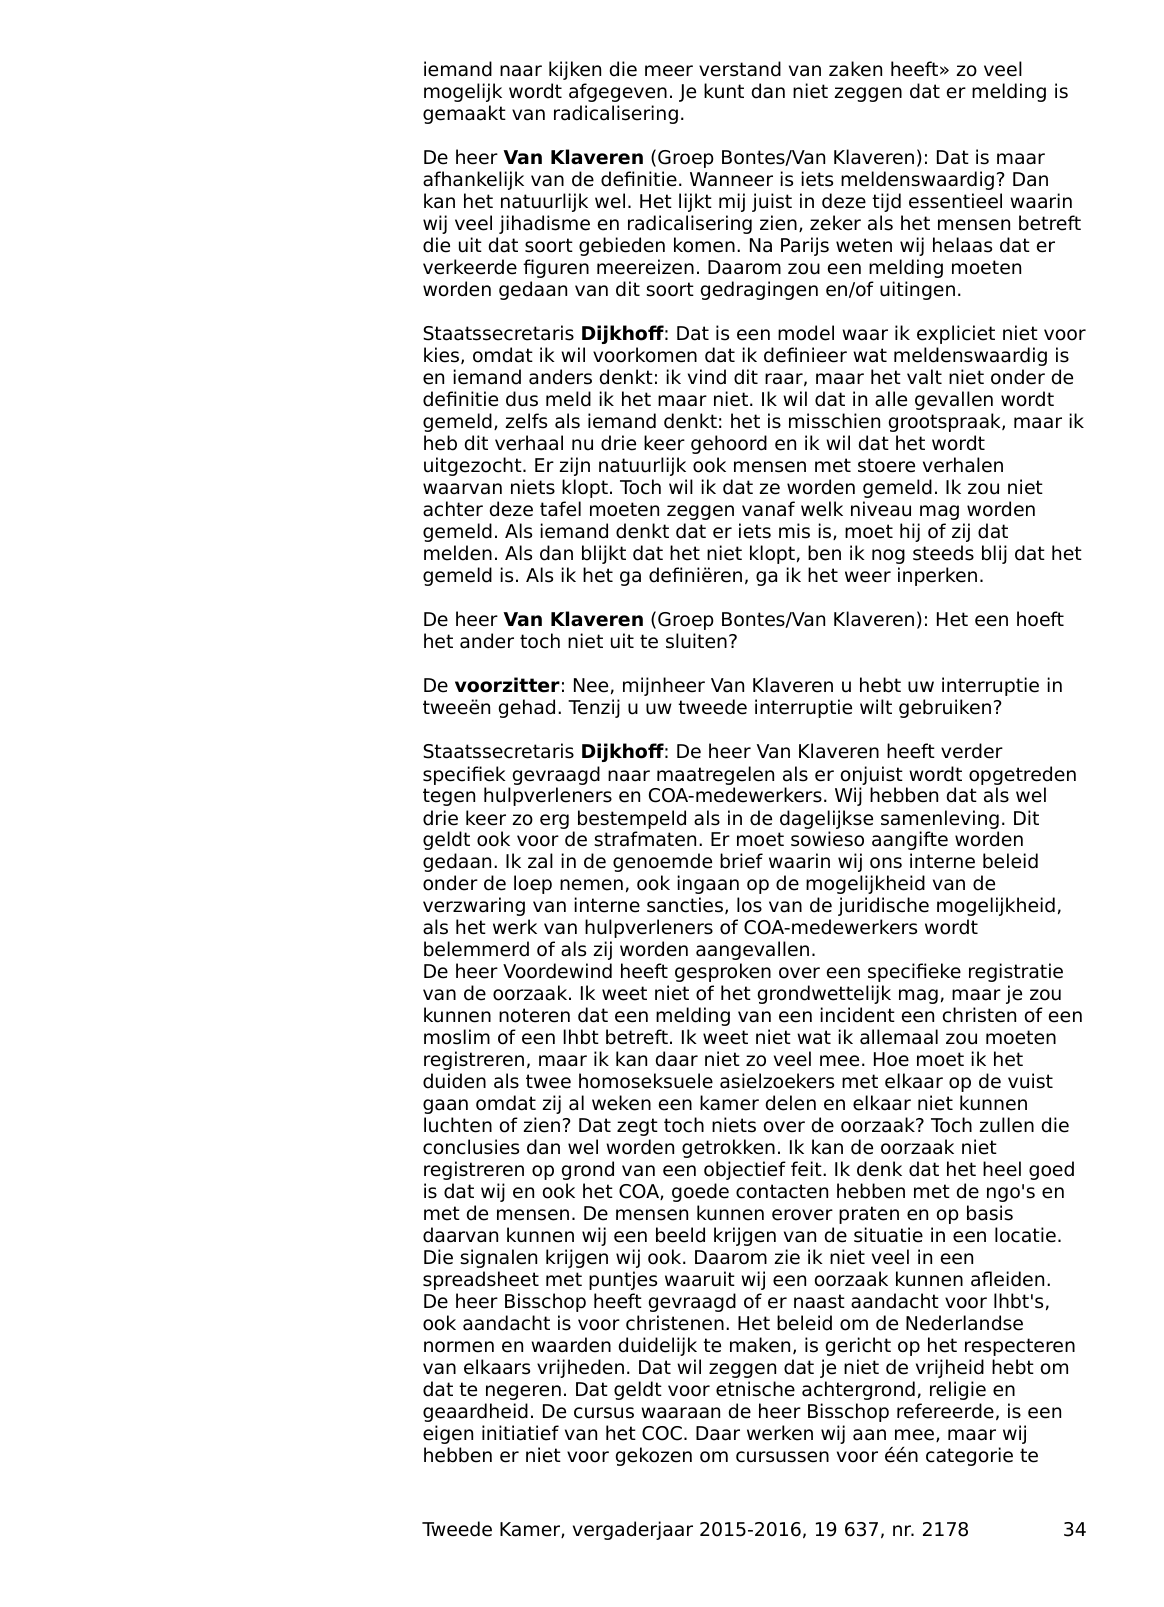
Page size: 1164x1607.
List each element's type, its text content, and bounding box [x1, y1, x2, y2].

text iemand naar kijken die meer verstand van zaken heeft» zo veel mogelijk wordt afgegeven. Je kunt dan niet zeggen dat er melding is gemaakt van radicalisering. [422, 59, 1087, 125]
text De heer Van Klaveren (Groep Bontes/Van Klaveren): Dat is maar afhankelijk van de definitie. Wanneer is iets meldenswaardig? Dan kan het natuurlijk wel. Het lijkt mij juist in deze tijd essentieel waarin wij veel jihadisme en radicalisering zien, zeker als het mensen betreft die uit dat soort gebieden komen. Na Parijs weten wij helaas dat er verkeerde figuren meereizen. Daarom zou een melding moeten worden gedaan van dit soort gedragingen en/of uitingen. [422, 147, 1087, 301]
text Staatssecretaris Dijkhoff: Dat is een model waar ik expliciet niet voor kies, omdat ik wil voorkomen dat ik definieer wat meldenswaardig is en iemand anders denkt: ik vind dit raar, maar het valt niet onder de definitie dus meld ik het maar niet. Ik wil dat in alle gevallen wordt gemeld, zelfs als iemand denkt: het is misschien grootspraak, maar ik heb dit verhaal nu drie keer gehoord en ik wil dat het wordt uitgezocht. Er zijn natuurlijk ook mensen met stoere verhalen waarvan niets klopt. Toch wil ik dat ze worden gemeld. Ik zou niet achter deze tafel moeten zeggen vanaf welk niveau mag worden gemeld. Als iemand denkt dat er iets mis is, moet hij of zij dat melden. Als dan blijkt dat het niet klopt, ben ik nog steeds blij dat het gemeld is. Als ik het ga definiëren, ga ik het weer inperken. [422, 323, 1087, 587]
text De heer Van Klaveren (Groep Bontes/Van Klaveren): Het een hoeft het ander toch niet uit te sluiten? [422, 609, 1087, 653]
text De voorzitter: Nee, mijnheer Van Klaveren u hebt uw interruptie in tweeën gehad. Tenzij u uw tweede interruptie wilt gebruiken? [422, 675, 1087, 719]
text De heer Bisschop heeft gevraagd of er naast aandacht voor lhbt's, ook aandacht is voor christenen. Het beleid om de Nederlandse normen en waarden duidelijk te maken, is gericht op het respecteren van elkaars vrijheden. Dat wil zeggen dat je niet de vrijheid hebt om dat te negeren. Dat geldt voor etnische achtergrond, religie en geaardheid. De cursus waaraan de heer Bisschop refereerde, is een eigen initiatief van het COC. Daar werken wij aan mee, maar wij hebben er niet voor gekozen om cursussen voor één categorie te [422, 1291, 1087, 1467]
text Staatssecretaris Dijkhoff: De heer Van Klaveren heeft verder specifiek gevraagd naar maatregelen als er onjuist wordt opgetreden tegen hulpverleners en COA-medewerkers. Wij hebben dat als wel drie keer zo erg bestempeld als in de dagelijkse samenleving. Dit geldt ook voor de strafmaten. Er moet sowieso aangifte worden gedaan. Ik zal in de genoemde brief waarin wij ons interne beleid onder de loep nemen, ook ingaan op de mogelijkheid van de verzwaring van interne sancties, los van de juridische mogelijkheid, als het werk van hulpverleners of COA-medewerkers wordt belemmerd of als zij worden aangevallen. [422, 741, 1087, 961]
text De heer Voordewind heeft gesproken over een specifieke registratie van de oorzaak. Ik weet niet of het grondwettelijk mag, maar je zou kunnen noteren dat een melding van een incident een christen of een moslim of een lhbt betreft. Ik weet niet wat ik allemaal zou moeten registreren, maar ik kan daar niet zo veel mee. Hoe moet ik het duiden als twee homoseksuele asielzoekers met elkaar op de vuist gaan omdat zij al weken een kamer delen en elkaar niet kunnen luchten of zien? Dat zegt toch niets over de oorzaak? Toch zullen die conclusies dan wel worden getrokken. Ik kan de oorzaak niet registreren op grond van een objectief feit. Ik denk dat het heel goed is dat wij en ook het COA, goede contacten hebben met de ngo's en met de mensen. De mensen kunnen erover praten en op basis daarvan kunnen wij een beeld krijgen van de situatie in een locatie. Die signalen krijgen wij ook. Daarom zie ik niet veel in een spreadsheet met puntjes waaruit wij een oorzaak kunnen afleiden. [422, 961, 1087, 1291]
